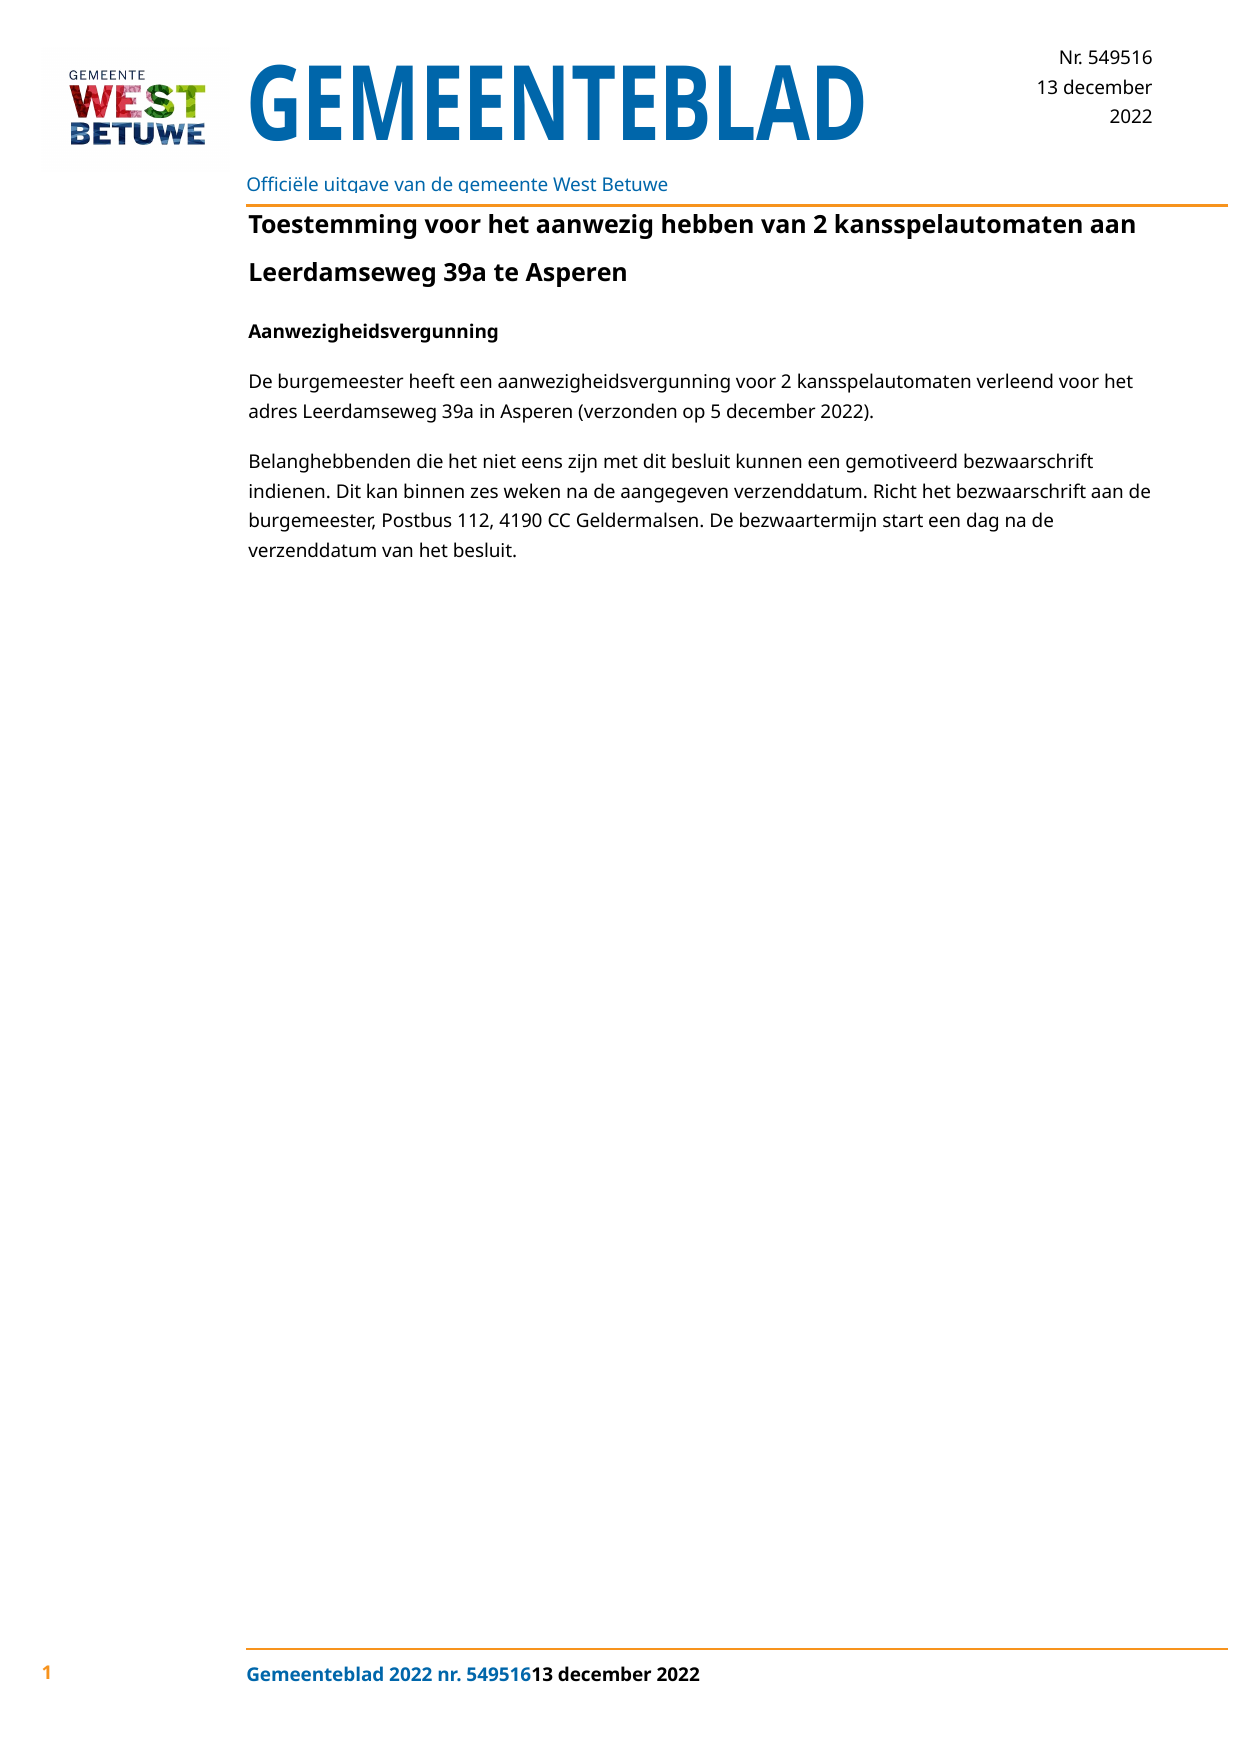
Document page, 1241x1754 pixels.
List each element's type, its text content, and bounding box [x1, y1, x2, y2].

text Toestemming voor het aanwezig hebben van 2 kansspelautomaten aan Leerdamseweg 39a te Asperen [248, 207, 1152, 288]
text De burgemeester heeft een aanwezigheidsvergunning voor 2 kansspelautomaten verleend voor het adres Leerdamseweg 39a in Asperen (verzonden op 5 december 2022). [248, 368, 1152, 424]
text Aanwezigheidsvergunning [248, 318, 1152, 344]
text Belanghebbenden die het niet eens zijn met dit besluit kunnen een gemotiveerd bezwaarschrift indienen. Dit kan binnen zes weken na de aangegeven verzenddatum. Richt het bezwaarschrift aan de burgemeester, Postbus 112, 4190 CC Geldermalsen. De bezwaartermijn start een dag na de verzenddatum van het besluit. [248, 448, 1152, 563]
picture [41, 47, 231, 172]
